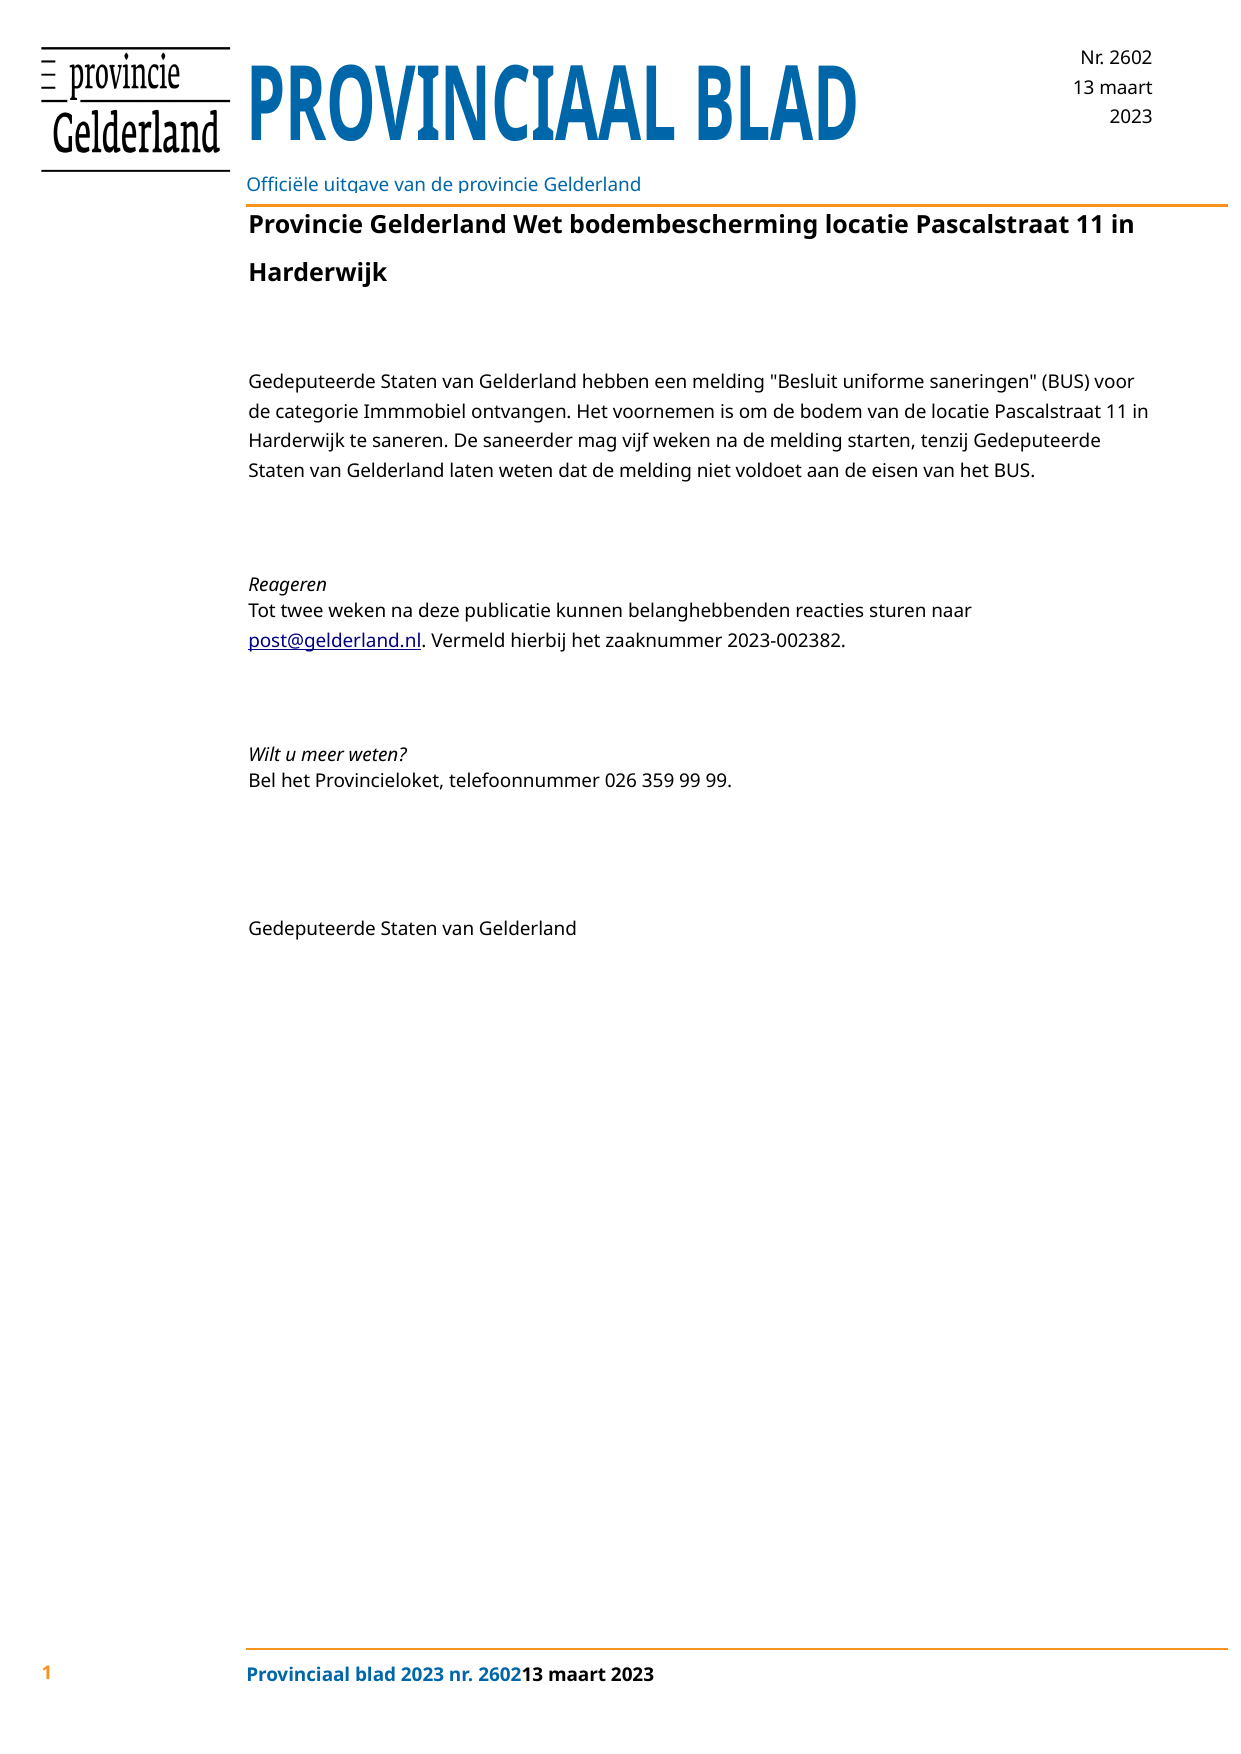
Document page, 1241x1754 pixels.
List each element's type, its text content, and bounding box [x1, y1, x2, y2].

text Bel het Provincieloket, telefoonnummer 026 359 99 99. [248, 767, 1152, 793]
text Gedeputeerde Staten van Gelderland hebben een melding "Besluit uniforme saneringen" (BUS) voor de categorie Immmobiel ontvangen. Het voornemen is om de bodem van de locatie Pascalstraat 11 in Harderwijk te saneren. De saneerder mag vijf weken na de melding starten, tenzij Gedeputeerde Staten van Gelderland laten weten dat de melding niet voldoet aan de eisen van het BUS. [248, 368, 1152, 483]
text Gedeputeerde Staten van Gelderland [248, 916, 1152, 941]
text Tot twee weken na deze publicatie kunnen belanghebbenden reacties sturen naar post@gelderland.nl. Vermeld hierbij het zaaknummer 2023-002382. [248, 597, 1152, 652]
text Reageren [248, 571, 1152, 597]
text Wilt u meer weten? [248, 741, 1152, 767]
text Provincie Gelderland Wet bodembescherming locatie Pascalstraat 11 in Harderwijk [248, 207, 1152, 288]
picture [41, 47, 231, 172]
